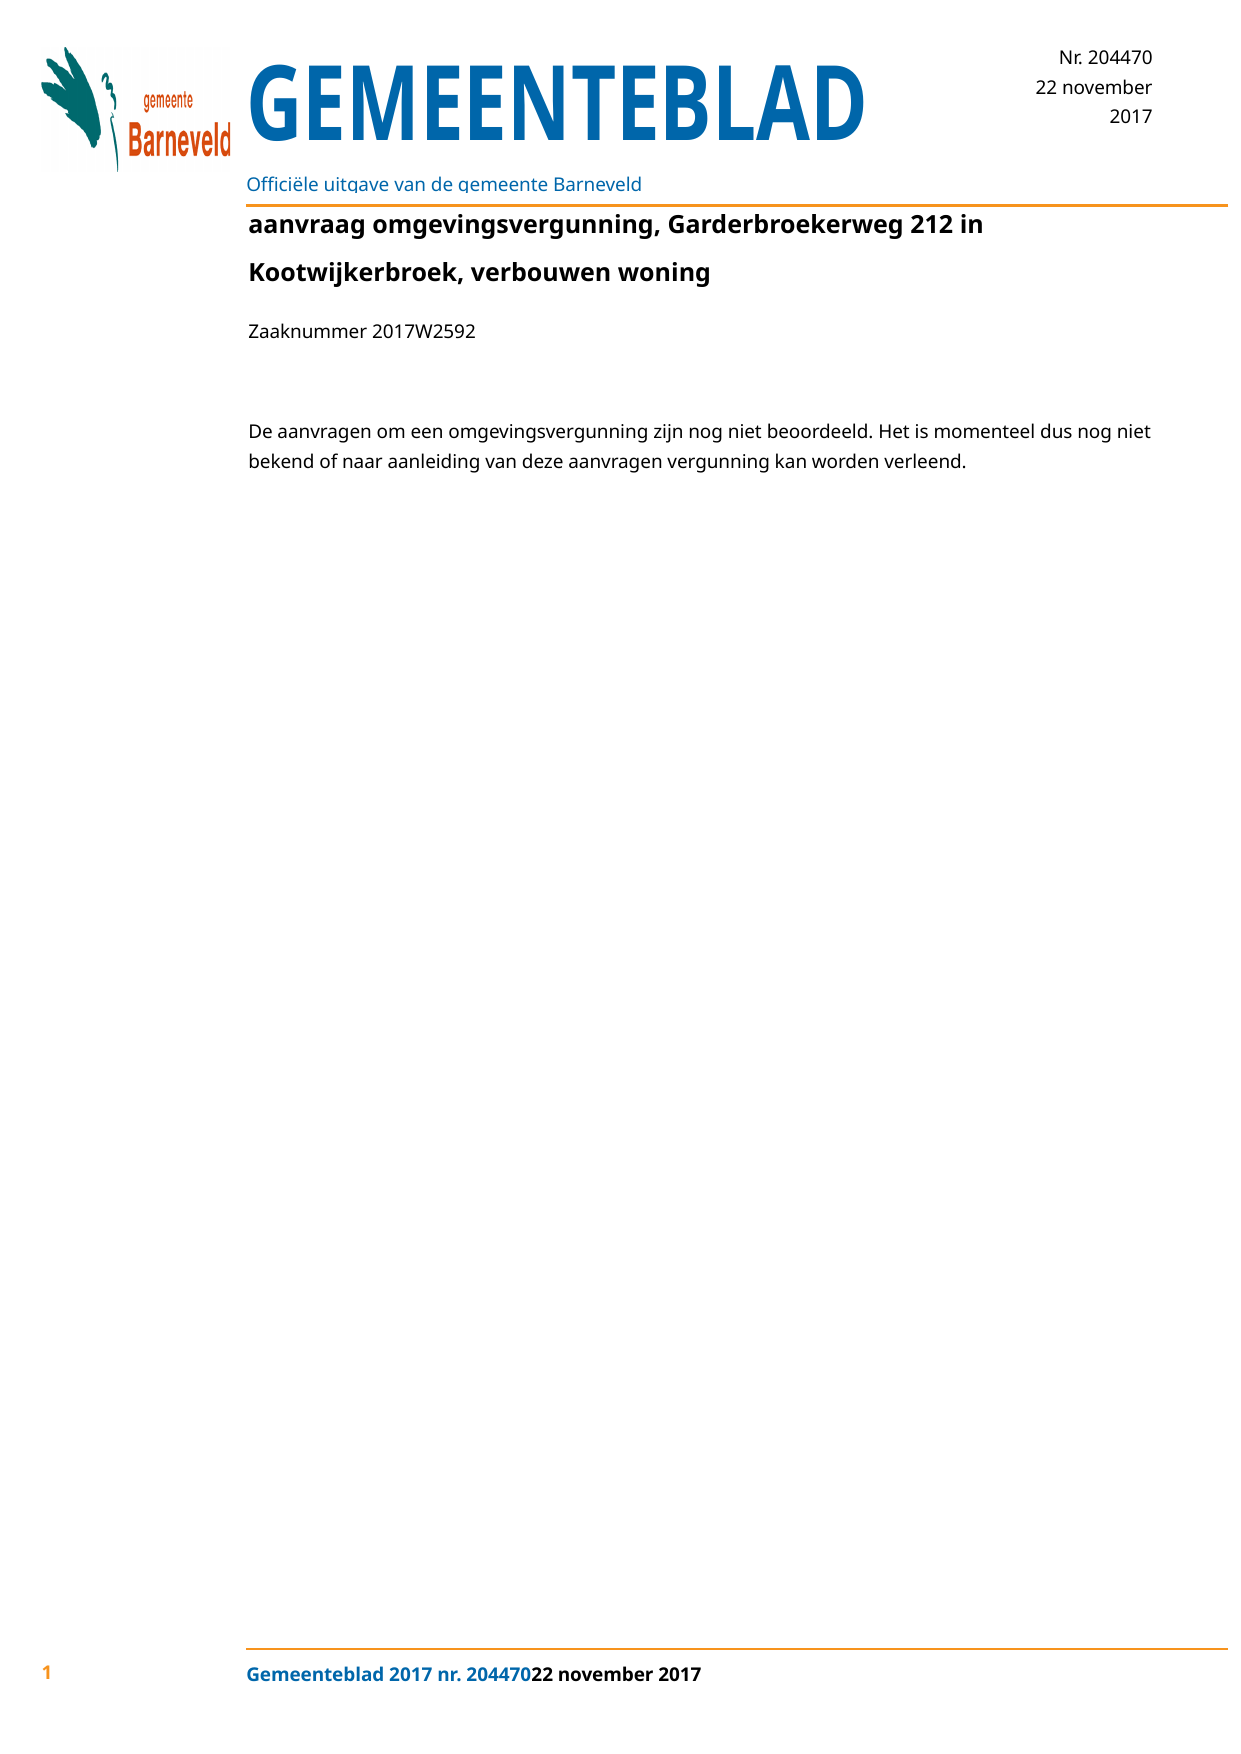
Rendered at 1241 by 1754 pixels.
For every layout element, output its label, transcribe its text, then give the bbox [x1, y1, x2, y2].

text De aanvragen om een omgevingsvergunning zijn nog niet beoordeeld. Het is momenteel dus nog niet bekend of naar aanleiding van deze aanvragen vergunning kan worden verleend. [248, 419, 1152, 474]
picture [41, 47, 231, 172]
text Zaaknummer 2017W2592 [248, 318, 1152, 344]
text aanvraag omgevingsvergunning, Garderbroekerweg 212 in Kootwijkerbroek, verbouwen woning [248, 207, 1152, 288]
